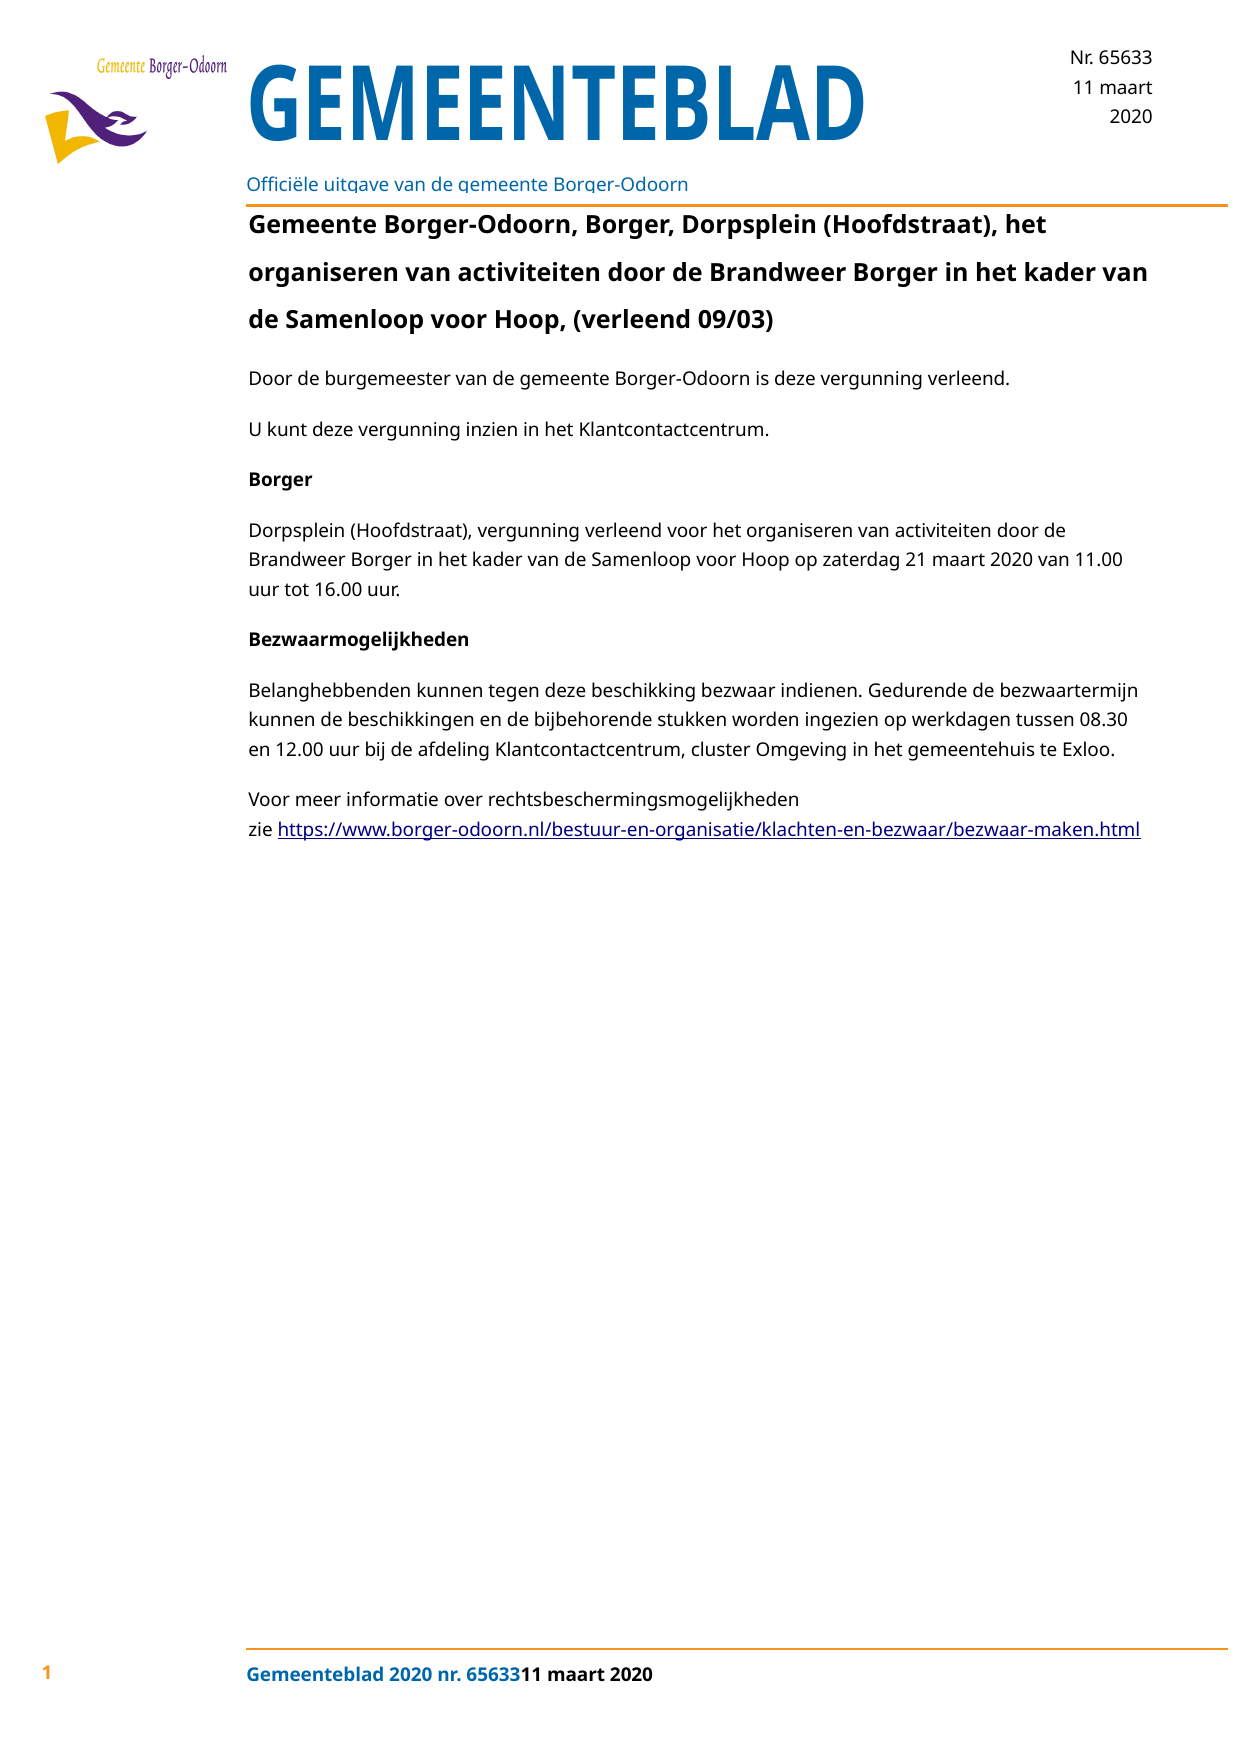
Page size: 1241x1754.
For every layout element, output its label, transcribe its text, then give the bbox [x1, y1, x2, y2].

text Door de burgemeester van de gemeente Borger-Odoorn is deze vergunning verleend. [248, 366, 1152, 391]
text Borger [248, 466, 1152, 492]
text Voor meer informatie over rechtsbeschermingsmogelijkheden zie https://www.borger-odoorn.nl/bestuur-en-organisatie/klachten-en-bezwaar/bezwaar-maken.html [248, 786, 1152, 842]
text Bezwaarmogelijkheden [248, 626, 1152, 652]
text U kunt deze vergunning inzien in het Klantcontactcentrum. [248, 416, 1152, 442]
picture [41, 47, 231, 172]
text Dorpsplein (Hoofdstraat), vergunning verleend voor het organiseren van activiteiten door de Brandweer Borger in het kader van de Samenloop voor Hoop op zaterdag 21 maart 2020 van 11.00 uur tot 16.00 uur. [248, 517, 1152, 602]
text Gemeente Borger-Odoorn, Borger, Dorpsplein (Hoofdstraat), het organiseren van activiteiten door de Brandweer Borger in het kader van de Samenloop voor Hoop, (verleend 09/03) [248, 207, 1152, 336]
text Belanghebbenden kunnen tegen deze beschikking bezwaar indienen. Gedurende de bezwaartermijn kunnen de beschikkingen en de bijbehorende stukken worden ingezien op werkdagen tussen 08.30 en 12.00 uur bij de afdeling Klantcontactcentrum, cluster Omgeving in het gemeentehuis te Exloo. [248, 677, 1152, 762]
